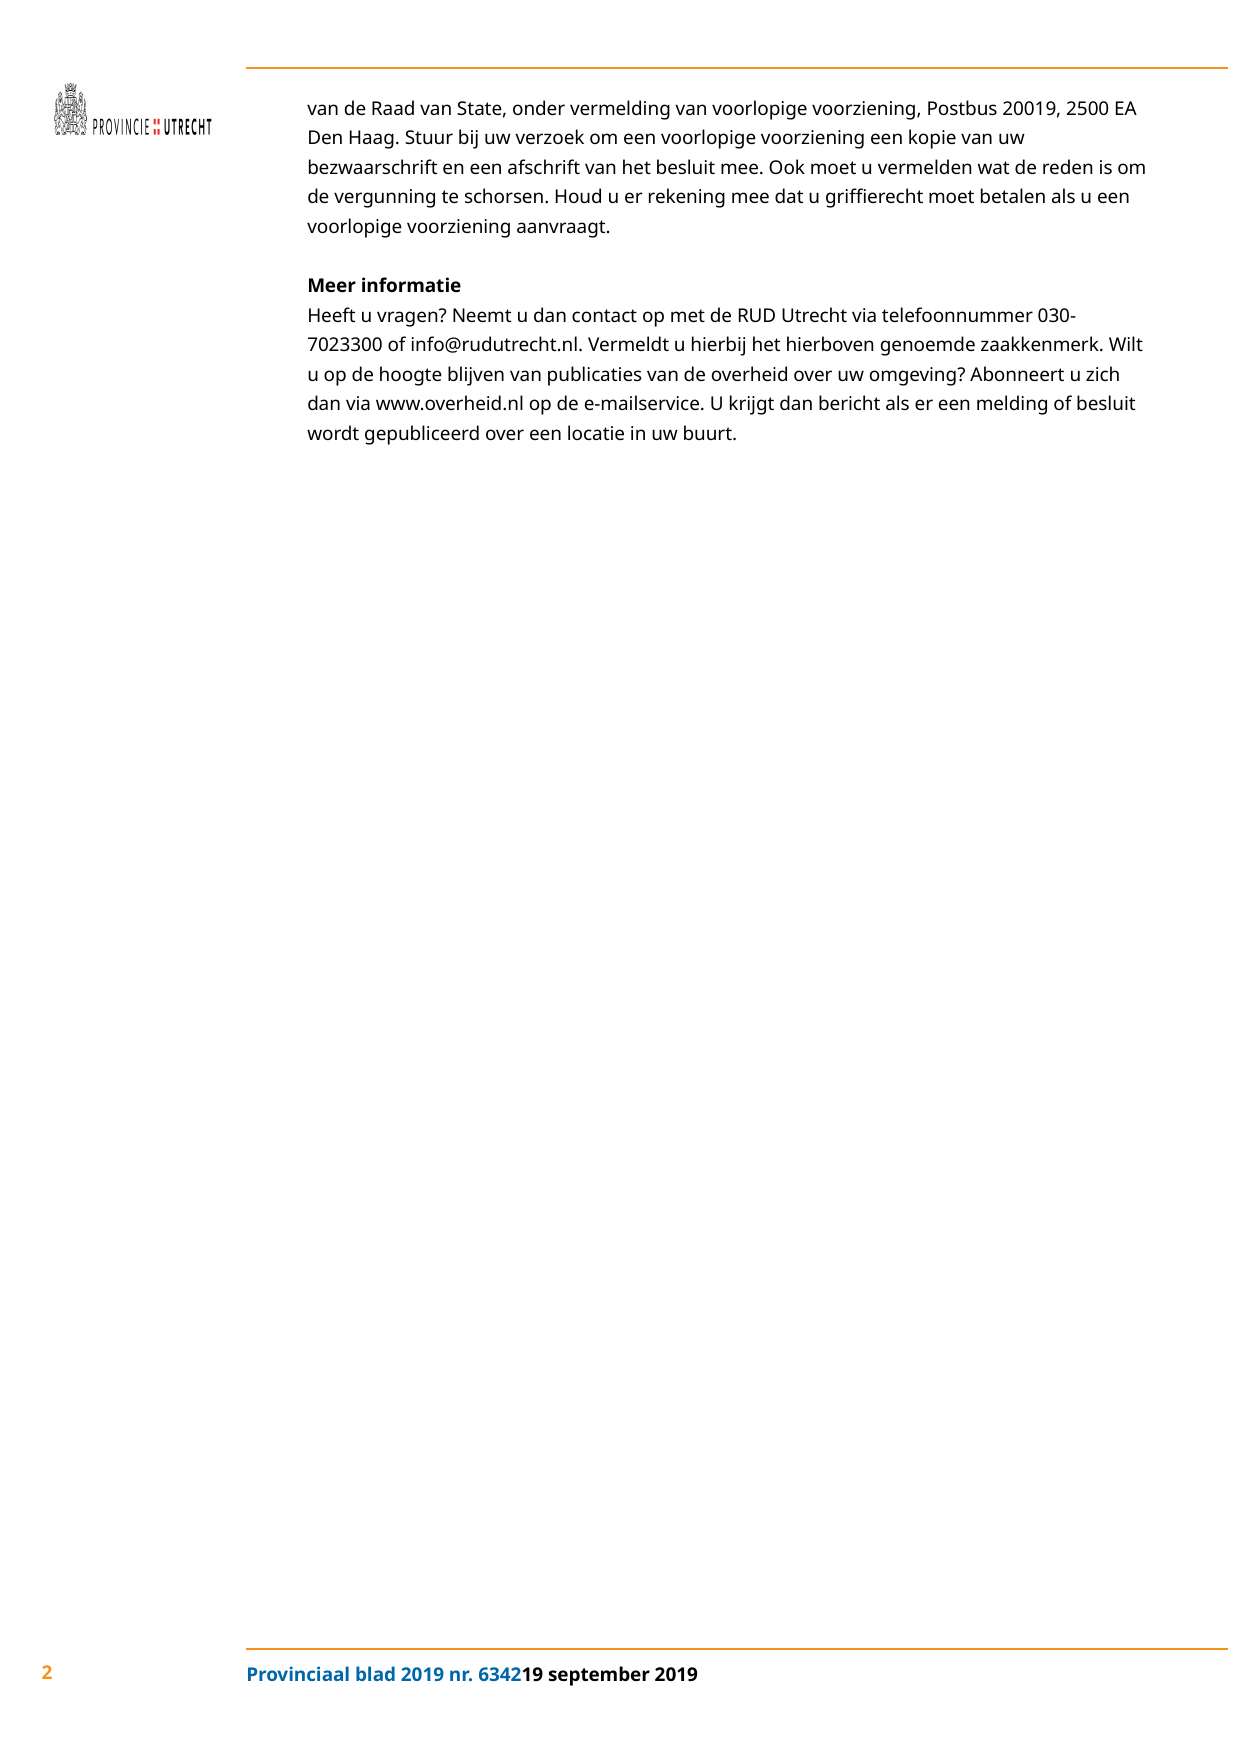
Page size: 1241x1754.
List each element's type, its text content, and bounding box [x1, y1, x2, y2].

picture [41, 47, 231, 172]
list Meer informatie [248, 272, 1152, 298]
list van de Raad van State, onder vermelding van voorlopige voorziening, Postbus 20019, 2500 EA Den Haag. Stuur bij uw verzoek om een voorlopige voorziening een kopie van uw bezwaarschrift en een afschrift van het besluit mee. Ook moet u vermelden wat de reden is om de vergunning te schorsen. Houd u er rekening mee dat u griffierecht moet betalen als u een voorlopige voorziening aanvraagt. [248, 95, 1152, 239]
list Heeft u vragen? Neemt u dan contact op met de RUD Utrecht via telefoonnummer 030-7023300 of info@rudutrecht.nl. Vermeldt u hierbij het hierboven genoemde zaakkenmerk. Wilt u op de hoogte blijven van publicaties van de overheid over uw omgeving? Abonneert u zich dan via www.overheid.nl op de e-mailservice. U krijgt dan bericht als er een melding of besluit wordt gepubliceerd over een locatie in uw buurt. [248, 302, 1152, 446]
